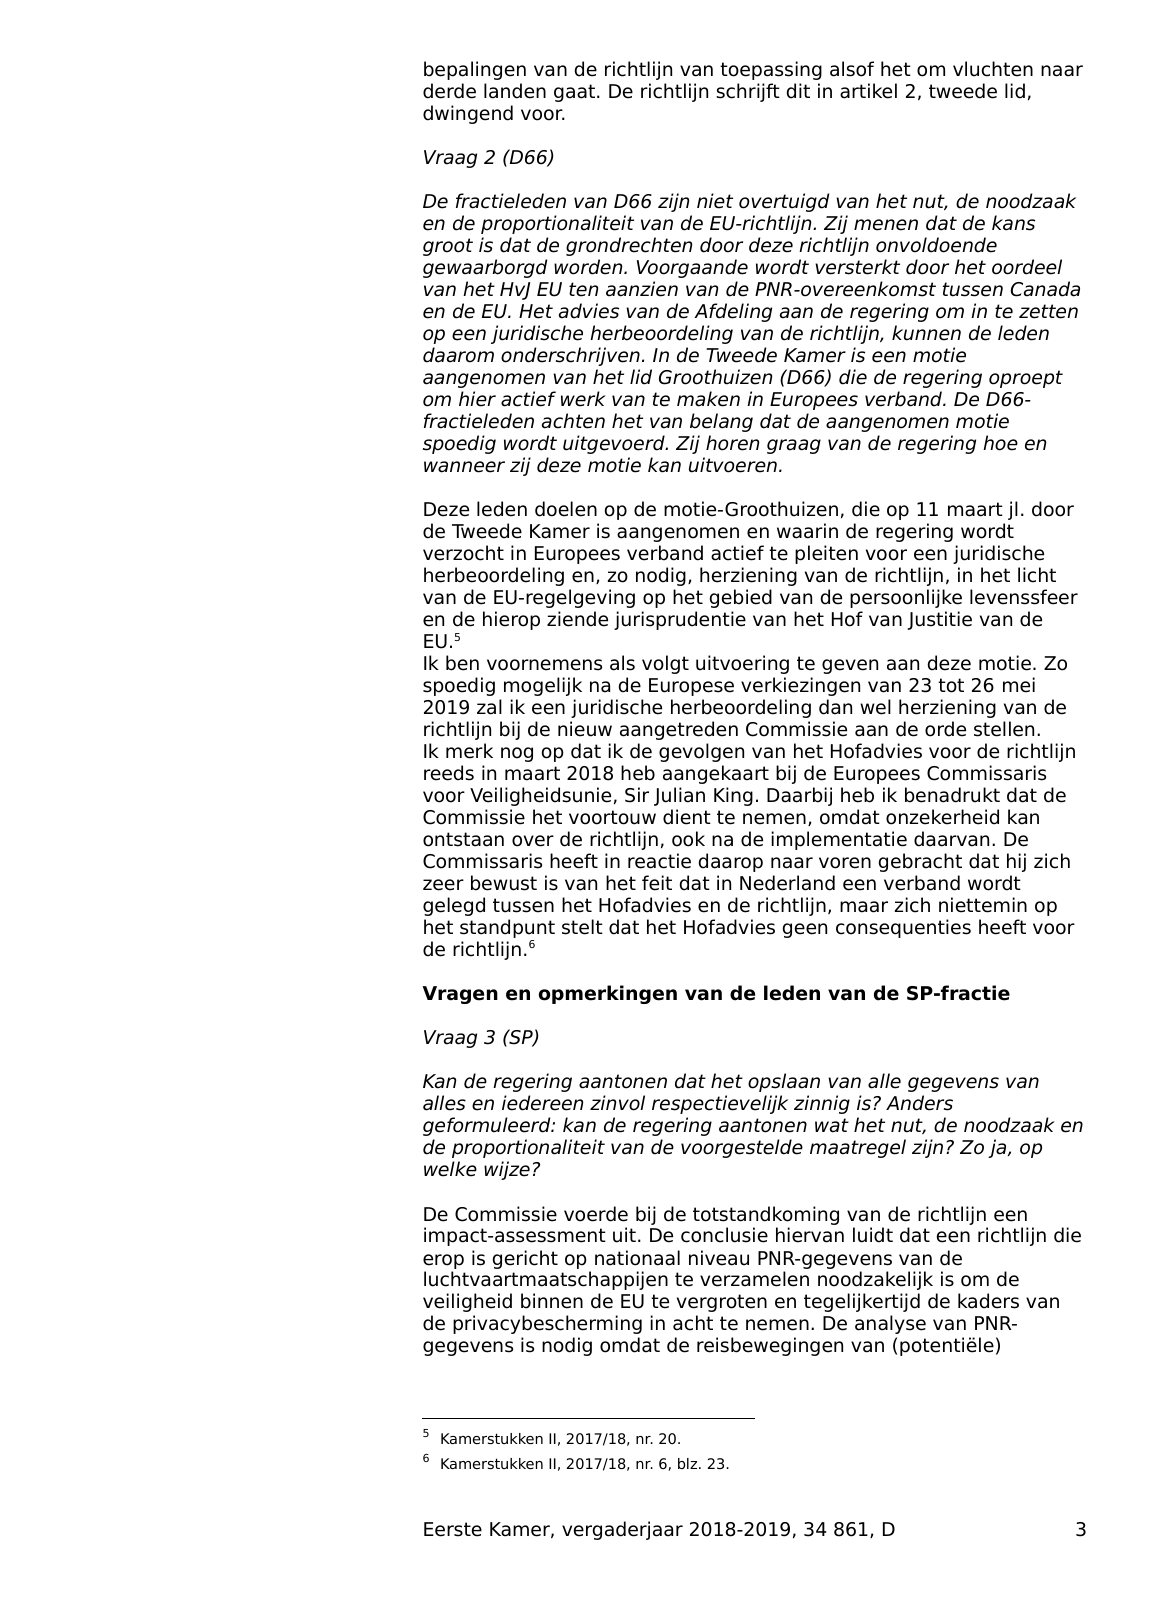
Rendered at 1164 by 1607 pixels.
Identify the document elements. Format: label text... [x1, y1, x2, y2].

text Kamerstukken II, 2017/18, nr. 6, blz. 23. [422, 1452, 1087, 1474]
text Ik ben voornemens als volgt uitvoering te geven aan deze motie. Zo spoedig mogelijk na de Europese verkiezingen van 23 tot 26 mei 2019 zal ik een juridische herbeoordeling dan wel herziening van de richtlijn bij de nieuw aangetreden Commissie aan de orde stellen. [422, 653, 1087, 741]
subtitle Vraag 3 (SP) [422, 1027, 1087, 1049]
text Deze leden doelen op de motie-Groothuizen, die op 11 maart jl. door de Tweede Kamer is aangenomen en waarin de regering wordt verzocht in Europees verband actief te pleiten voor een juridische herbeoordeling en, zo nodig, herziening van de richtlijn, in het licht van de EU-regelgeving op het gebied van de persoonlijke levenssfeer en de hierop ziende jurisprudentie van het Hof van Justitie van de EU. [422, 499, 1087, 653]
text De Commissie voerde bij de totstandkoming van de richtlijn een impact-assessment uit. De conclusie hiervan luidt dat een richtlijn die erop is gericht op nationaal niveau PNR-gegevens van de luchtvaartmaatschappijen te verzamelen noodzakelijk is om de veiligheid binnen de EU te vergroten en tegelijkertijd de kaders van de privacybescherming in acht te nemen. De analyse van PNR-gegevens is nodig omdat de reisbewegingen van (potentiële) [422, 1203, 1087, 1357]
subtitle Vraag 2 (D66) [422, 147, 1087, 169]
subtitle Vragen en opmerkingen van de leden van de SP-fractie [422, 983, 1087, 1005]
text Ik merk nog op dat ik de gevolgen van het Hofadvies voor de richtlijn reeds in maart 2018 heb aangekaart bij de Europees Commissaris voor Veiligheidsunie, Sir Julian King. Daarbij heb ik benadrukt dat de Commissie het voortouw dient te nemen, omdat onzekerheid kan ontstaan over de richtlijn, ook na de implementatie daarvan. De Commissaris heeft in reactie daarop naar voren gebracht dat hij zich zeer bewust is van het feit dat in Nederland een verband wordt gelegd tussen het Hofadvies en de richtlijn, maar zich niettemin op het standpunt stelt dat het Hofadvies geen consequenties heeft voor de richtlijn. [422, 741, 1087, 961]
text Kan de regering aantonen dat het opslaan van alle gegevens van alles en iedereen zinvol respectievelijk zinnig is? Anders geformuleerd: kan de regering aantonen wat het nut, de noodzaak en de proportionaliteit van de voorgestelde maatregel zijn? Zo ja, op welke wijze? [422, 1071, 1087, 1181]
text De fractieleden van D66 zijn niet overtuigd van het nut, de noodzaak en de proportionaliteit van de EU-richtlijn. Zij menen dat de kans groot is dat de grondrechten door deze richtlijn onvoldoende gewaarborgd worden. Voorgaande wordt versterkt door het oordeel van het HvJ EU ten aanzien van de PNR-overeenkomst tussen Canada en de EU. Het advies van de Afdeling aan de regering om in te zetten op een juridische herbeoordeling van de richtlijn, kunnen de leden daarom onderschrijven. In de Tweede Kamer is een motie aangenomen van het lid Groothuizen (D66) die de regering oproept om hier actief werk van te maken in Europees verband. De D66-fractieleden achten het van belang dat de aangenomen motie spoedig wordt uitgevoerd. Zij horen graag van de regering hoe en wanneer zij deze motie kan uitvoeren. [422, 191, 1087, 477]
text bepalingen van de richtlijn van toepassing alsof het om vluchten naar derde landen gaat. De richtlijn schrijft dit in artikel 2, tweede lid, dwingend voor. [422, 59, 1087, 125]
text Kamerstukken II, 2017/18, nr. 20. [422, 1427, 1087, 1449]
